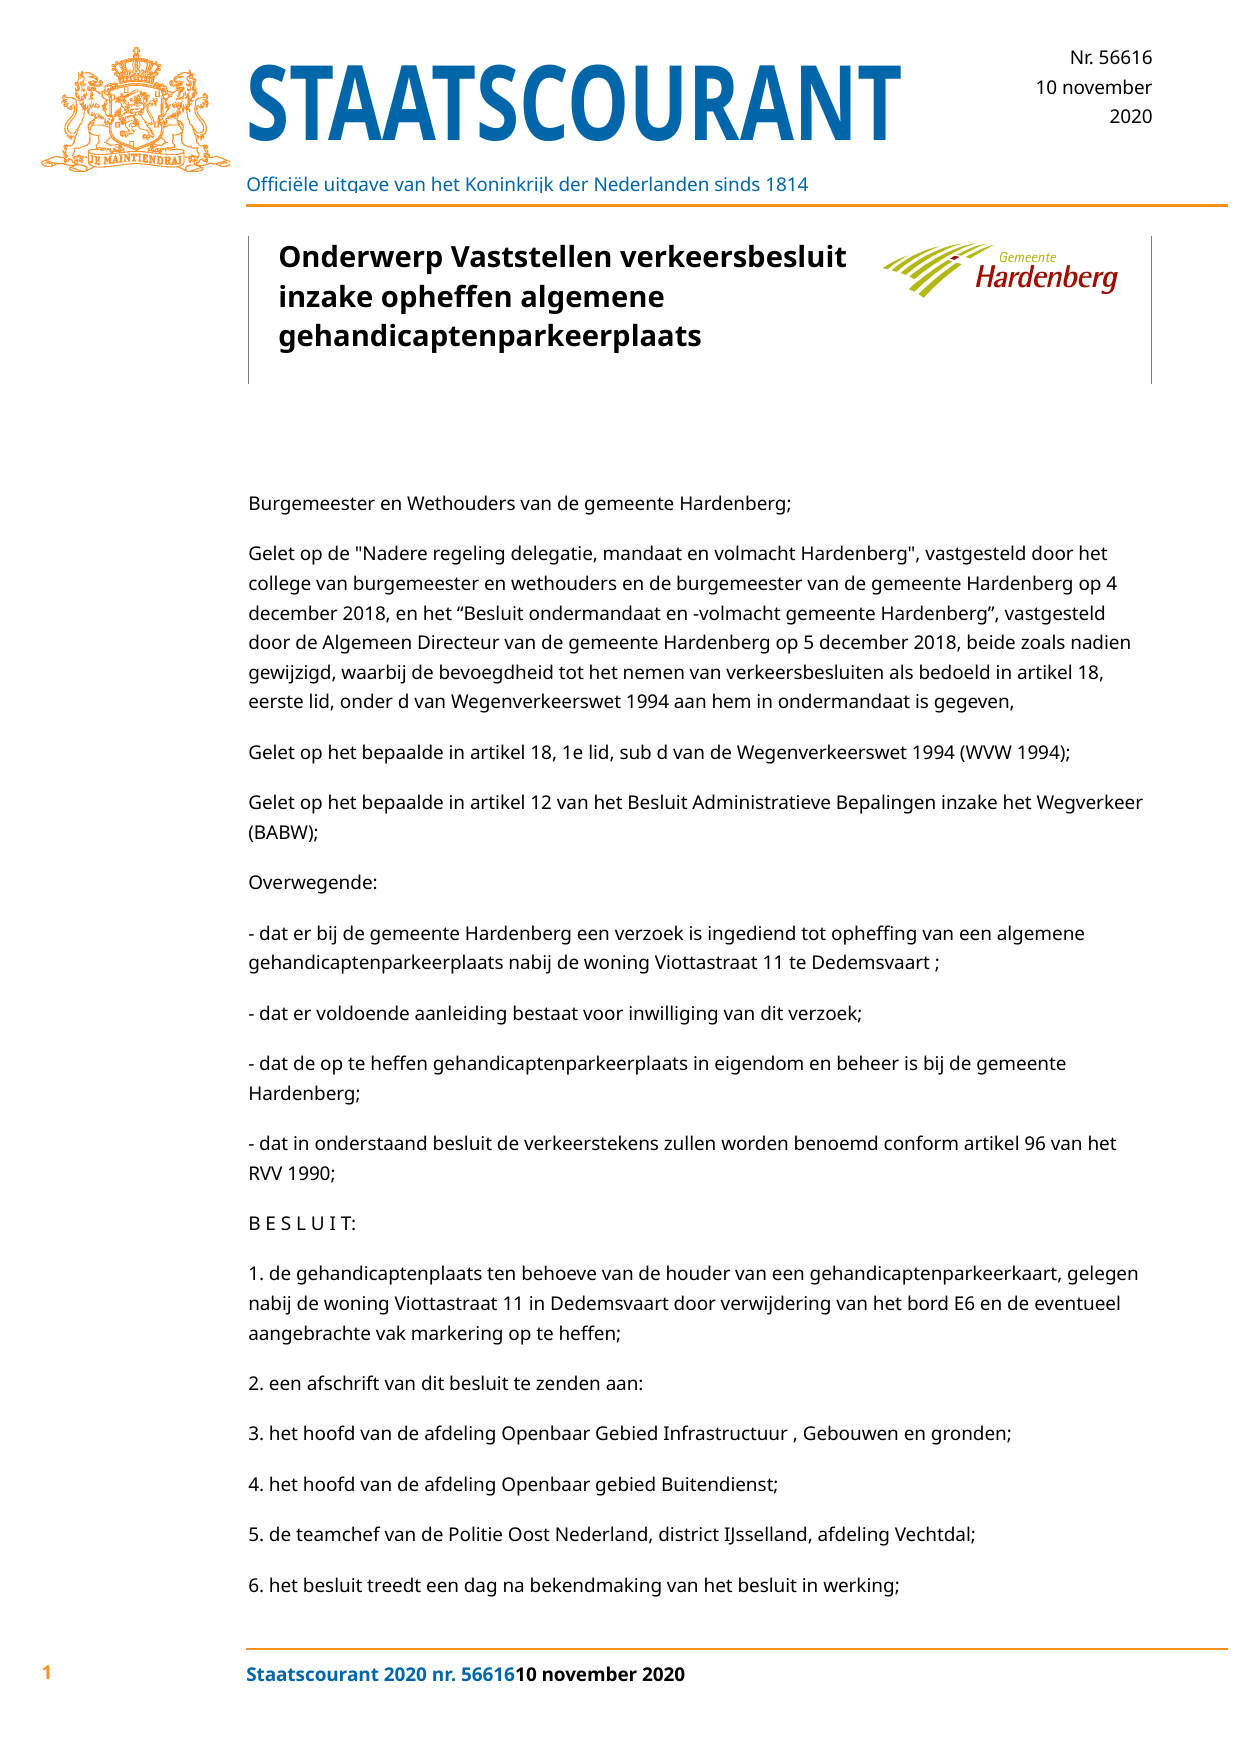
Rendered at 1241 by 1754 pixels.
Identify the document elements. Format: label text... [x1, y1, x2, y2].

text Gelet op de "Nadere regeling delegatie, mandaat en volmacht Hardenberg", vastgesteld door het college van burgemeester en wethouders en de burgemeester van de gemeente Hardenberg op 4 december 2018, en het “Besluit ondermandaat en -volmacht gemeente Hardenberg”, vastgesteld door de Algemeen Directeur van de gemeente Hardenberg op 5 december 2018, beide zoals nadien gewijzigd, waarbij de bevoegdheid tot het nemen van verkeersbesluiten als bedoeld in artikel 18, eerste lid, onder d van Wegenverkeerswet 1994 aan hem in ondermandaat is gegeven, [248, 541, 1152, 714]
text 3. het hoofd van de afdeling Openbaar Gebied Infrastructuur , Gebouwen en gronden; [248, 1421, 1152, 1446]
text Gelet op het bepaalde in artikel 12 van het Besluit Administratieve Bepalingen inzake het Wegverkeer (BABW); [248, 789, 1152, 844]
table_header Onderwerp Vaststellen verkeersbesluit inzake opheffen algemene gehandicaptenparkeerplaats [249, 236, 850, 384]
text B E S L U I T: [248, 1210, 1152, 1236]
picture [41, 47, 231, 172]
text - dat de op te heffen gehandicaptenparkeerplaats in eigendom en beheer is bij de gemeente Hardenberg; [248, 1050, 1152, 1105]
text 4. het hoofd van de afdeling Openbaar gebied Buitendienst; [248, 1471, 1152, 1497]
text Burgemeester en Wethouders van de gemeente Hardenberg; [248, 490, 1152, 516]
text Gelet op het bepaalde in artikel 18, 1e lid, sub d van de Wegenverkeerswet 1994 (WVW 1994); [248, 739, 1152, 764]
text 6. het besluit treedt een dag na bekendmaking van het besluit in werking; [248, 1572, 1152, 1597]
text 5. de teamchef van de Politie Oost Nederland, district IJsselland, afdeling Vechtdal; [248, 1521, 1152, 1547]
text - dat er bij de gemeente Hardenberg een verzoek is ingediend tot opheffing van een algemene gehandicaptenparkeerplaats nabij de woning Viottastraat 11 te Dedemsvaart ; [248, 920, 1152, 975]
table_header [850, 236, 1151, 384]
text 1. de gehandicaptenplaats ten behoeve van de houder van een gehandicaptenparkeerkaart, gelegen nabij de woning Viottastraat 11 in Dedemsvaart door verwijdering van het bord E6 en de eventueel aangebrachte vak markering op te heffen; [248, 1261, 1152, 1345]
picture [882, 236, 1119, 309]
text Overwegende: [248, 869, 1152, 895]
text - dat in onderstaand besluit de verkeerstekens zullen worden benoemd conform artikel 96 van het RVV 1990; [248, 1130, 1152, 1185]
text - dat er voldoende aanleiding bestaat voor inwilliging van dit verzoek; [248, 1000, 1152, 1025]
text 2. een afschrift van dit besluit te zenden aan: [248, 1370, 1152, 1396]
